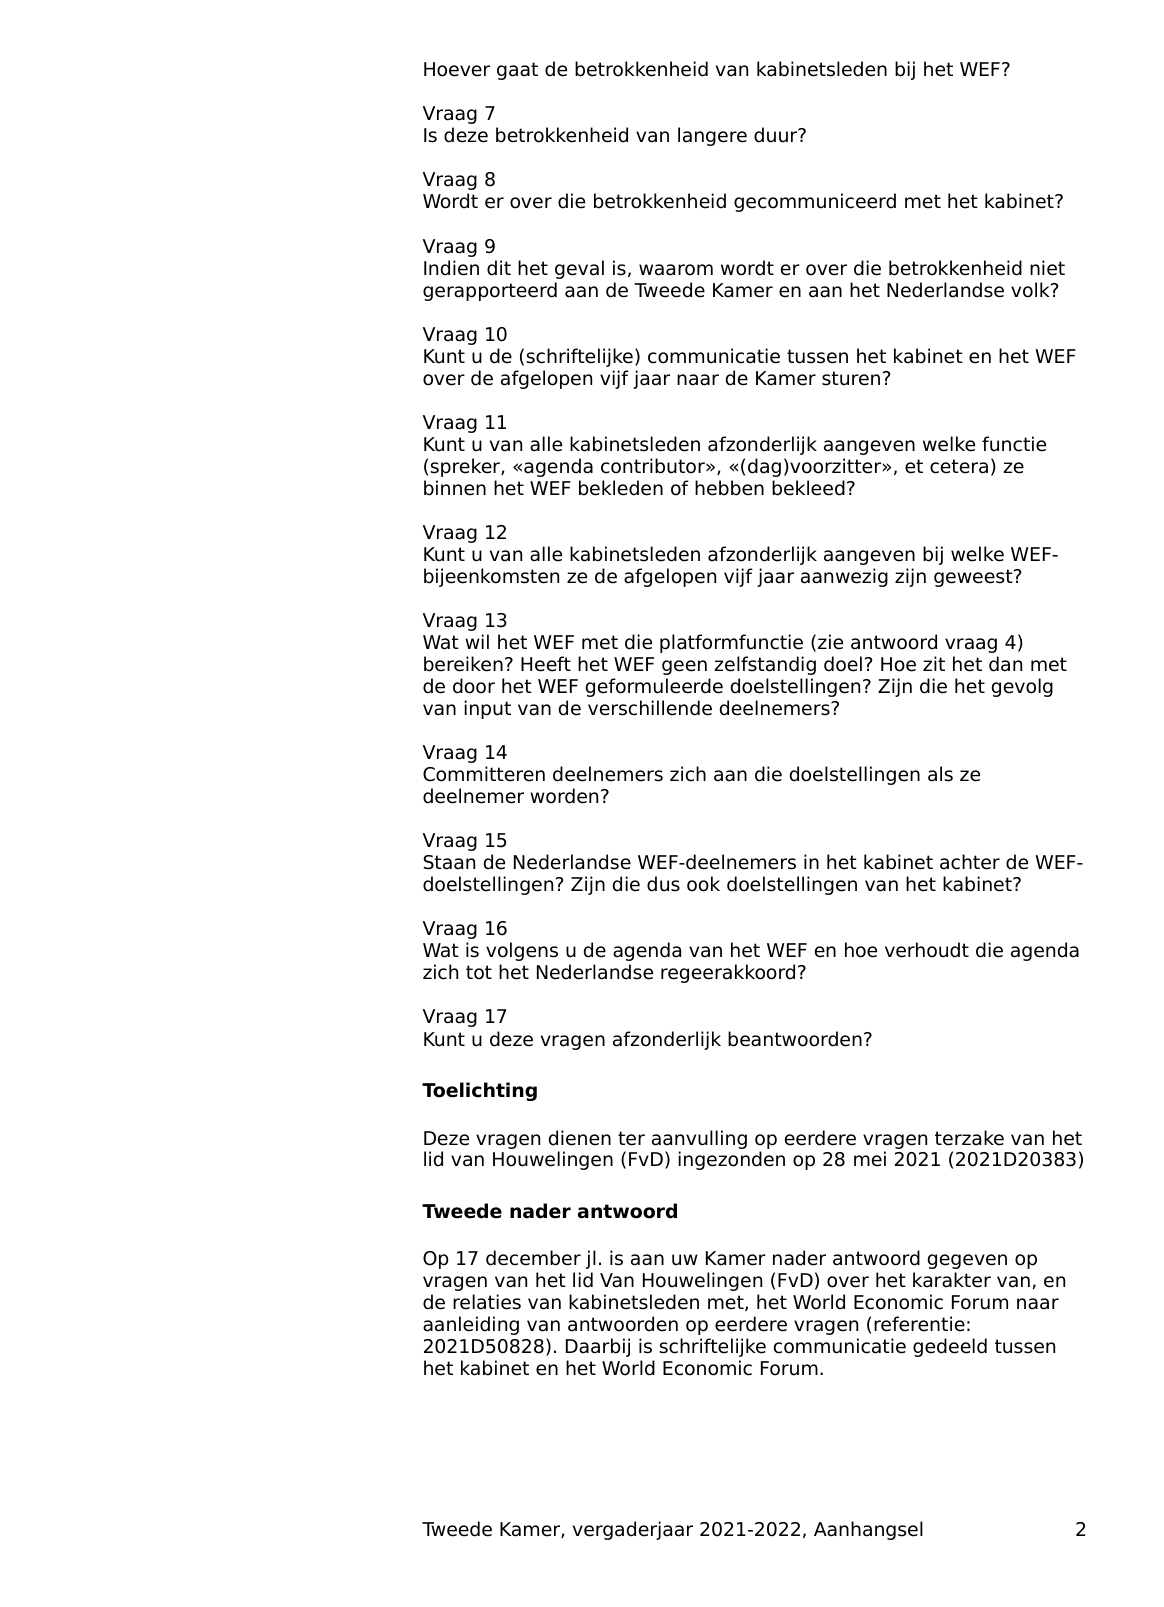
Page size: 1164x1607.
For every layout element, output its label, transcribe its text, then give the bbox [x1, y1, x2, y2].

text Vraag 10 [422, 324, 1087, 346]
text Hoever gaat de betrokkenheid van kabinetsleden bij het WEF? [422, 59, 1087, 81]
subtitle Toelichting [422, 1080, 1087, 1102]
text Vraag 9 [422, 236, 1087, 257]
subtitle Tweede nader antwoord [422, 1201, 1087, 1223]
text Wordt er over die betrokkenheid gecommuniceerd met het kabinet? [422, 191, 1087, 213]
text Kunt u deze vragen afzonderlijk beantwoorden? [422, 1028, 1087, 1050]
text Vraag 11 [422, 412, 1087, 434]
text Indien dit het geval is, waarom wordt er over die betrokkenheid niet gerapporteerd aan de Tweede Kamer en aan het Nederlandse volk? [422, 257, 1087, 301]
text Vraag 8 [422, 169, 1087, 191]
text Is deze betrokkenheid van langere duur? [422, 125, 1087, 147]
text Vraag 15 [422, 830, 1087, 852]
text Vraag 7 [422, 103, 1087, 125]
text Kunt u van alle kabinetsleden afzonderlijk aangeven bij welke WEF-bijeenkomsten ze de afgelopen vijf jaar aanwezig zijn geweest? [422, 544, 1087, 588]
text Kunt u de (schriftelijke) communicatie tussen het kabinet en het WEF over de afgelopen vijf jaar naar de Kamer sturen? [422, 346, 1087, 389]
text Vraag 12 [422, 522, 1087, 544]
text Vraag 17 [422, 1006, 1087, 1028]
text Vraag 13 [422, 610, 1087, 632]
text Vraag 14 [422, 742, 1087, 764]
text Kunt u van alle kabinetsleden afzonderlijk aangeven welke functie (spreker, «agenda contributor», «(dag)voorzitter», et cetera) ze binnen het WEF bekleden of hebben bekleed? [422, 434, 1087, 500]
text Wat is volgens u de agenda van het WEF en hoe verhoudt die agenda zich tot het Nederlandse regeerakkoord? [422, 940, 1087, 984]
text Deze vragen dienen ter aanvulling op eerdere vragen terzake van het lid van Houwelingen (FvD) ingezonden op 28 mei 2021 (2021D20383) [422, 1127, 1087, 1171]
text Vraag 16 [422, 918, 1087, 940]
text Op 17 december jl. is aan uw Kamer nader antwoord gegeven op vragen van het lid Van Houwelingen (FvD) over het karakter van, en de relaties van kabinetsleden met, het World Economic Forum naar aanleiding van antwoorden op eerdere vragen (referentie: 2021D50828). Daarbij is schriftelijke communicatie gedeeld tussen het kabinet en het World Economic Forum. [422, 1248, 1087, 1380]
text Staan de Nederlandse WEF-deelnemers in het kabinet achter de WEF-doelstellingen? Zijn die dus ook doelstellingen van het kabinet? [422, 852, 1087, 896]
text Committeren deelnemers zich aan die doelstellingen als ze deelnemer worden? [422, 764, 1087, 808]
text Wat wil het WEF met die platformfunctie (zie antwoord vraag 4) bereiken? Heeft het WEF geen zelfstandig doel? Hoe zit het dan met de door het WEF geformuleerde doelstellingen? Zijn die het gevolg van input van de verschillende deelnemers? [422, 632, 1087, 720]
